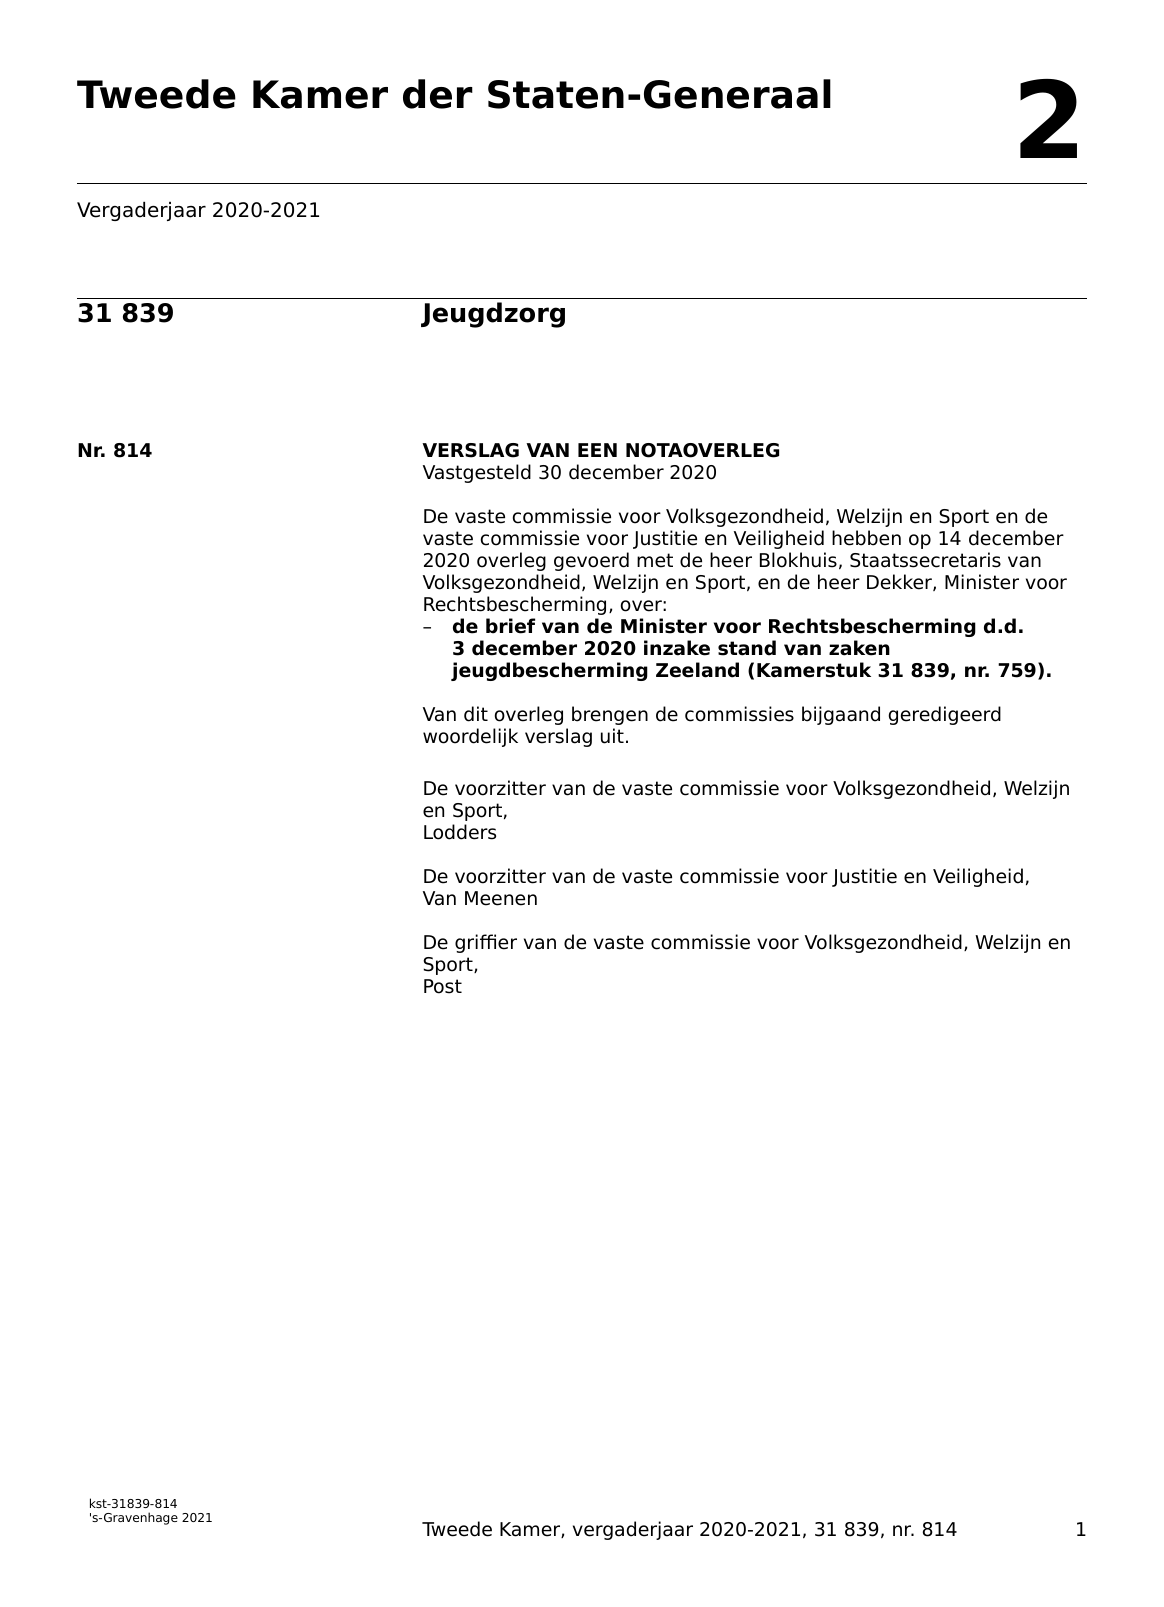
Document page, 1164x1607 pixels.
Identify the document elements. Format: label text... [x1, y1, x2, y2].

subtitle Nr. 814 VERSLAG VAN EEN NOTAOVERLEG [77, 440, 1087, 462]
table_header Tweede Kamer der Staten-Generaal [77, 59, 886, 183]
text – de brief van de Minister voor Rechtsbescherming d.d. 3 december 2020 inzake stand van zaken jeugdbescherming Zeeland (Kamerstuk 31 839, nr. 759). [422, 616, 1087, 682]
table_cell Vergaderjaar 2020-2021 [77, 184, 1087, 298]
text De griffier van de vaste commissie voor Volksgezondheid, Welzijn en Sport, Post [422, 932, 1087, 998]
text De voorzitter van de vaste commissie voor Justitie en Veiligheid, Van Meenen [422, 866, 1087, 910]
text 's-Gravenhage 2021 [88, 1511, 323, 1525]
text Van dit overleg brengen de commissies bijgaand geredigeerd woordelijk verslag uit. [422, 704, 1087, 748]
subtitle 31 839 Jeugdzorg [77, 299, 1087, 329]
text Vastgesteld 30 december 2020 [422, 462, 1087, 484]
text De vaste commissie voor Volksgezondheid, Welzijn en Sport en de vaste commissie voor Justitie en Veiligheid hebben op 14 december 2020 overleg gevoerd met de heer Blokhuis, Staatssecretaris van Volksgezondheid, Welzijn en Sport, en de heer Dekker, Minister voor Rechtsbescherming, over: [422, 506, 1087, 616]
text kst-31839-814 [88, 1497, 323, 1511]
text De voorzitter van de vaste commissie voor Volksgezondheid, Welzijn en Sport, Lodders [422, 778, 1087, 844]
table_header 2 [886, 59, 1087, 183]
